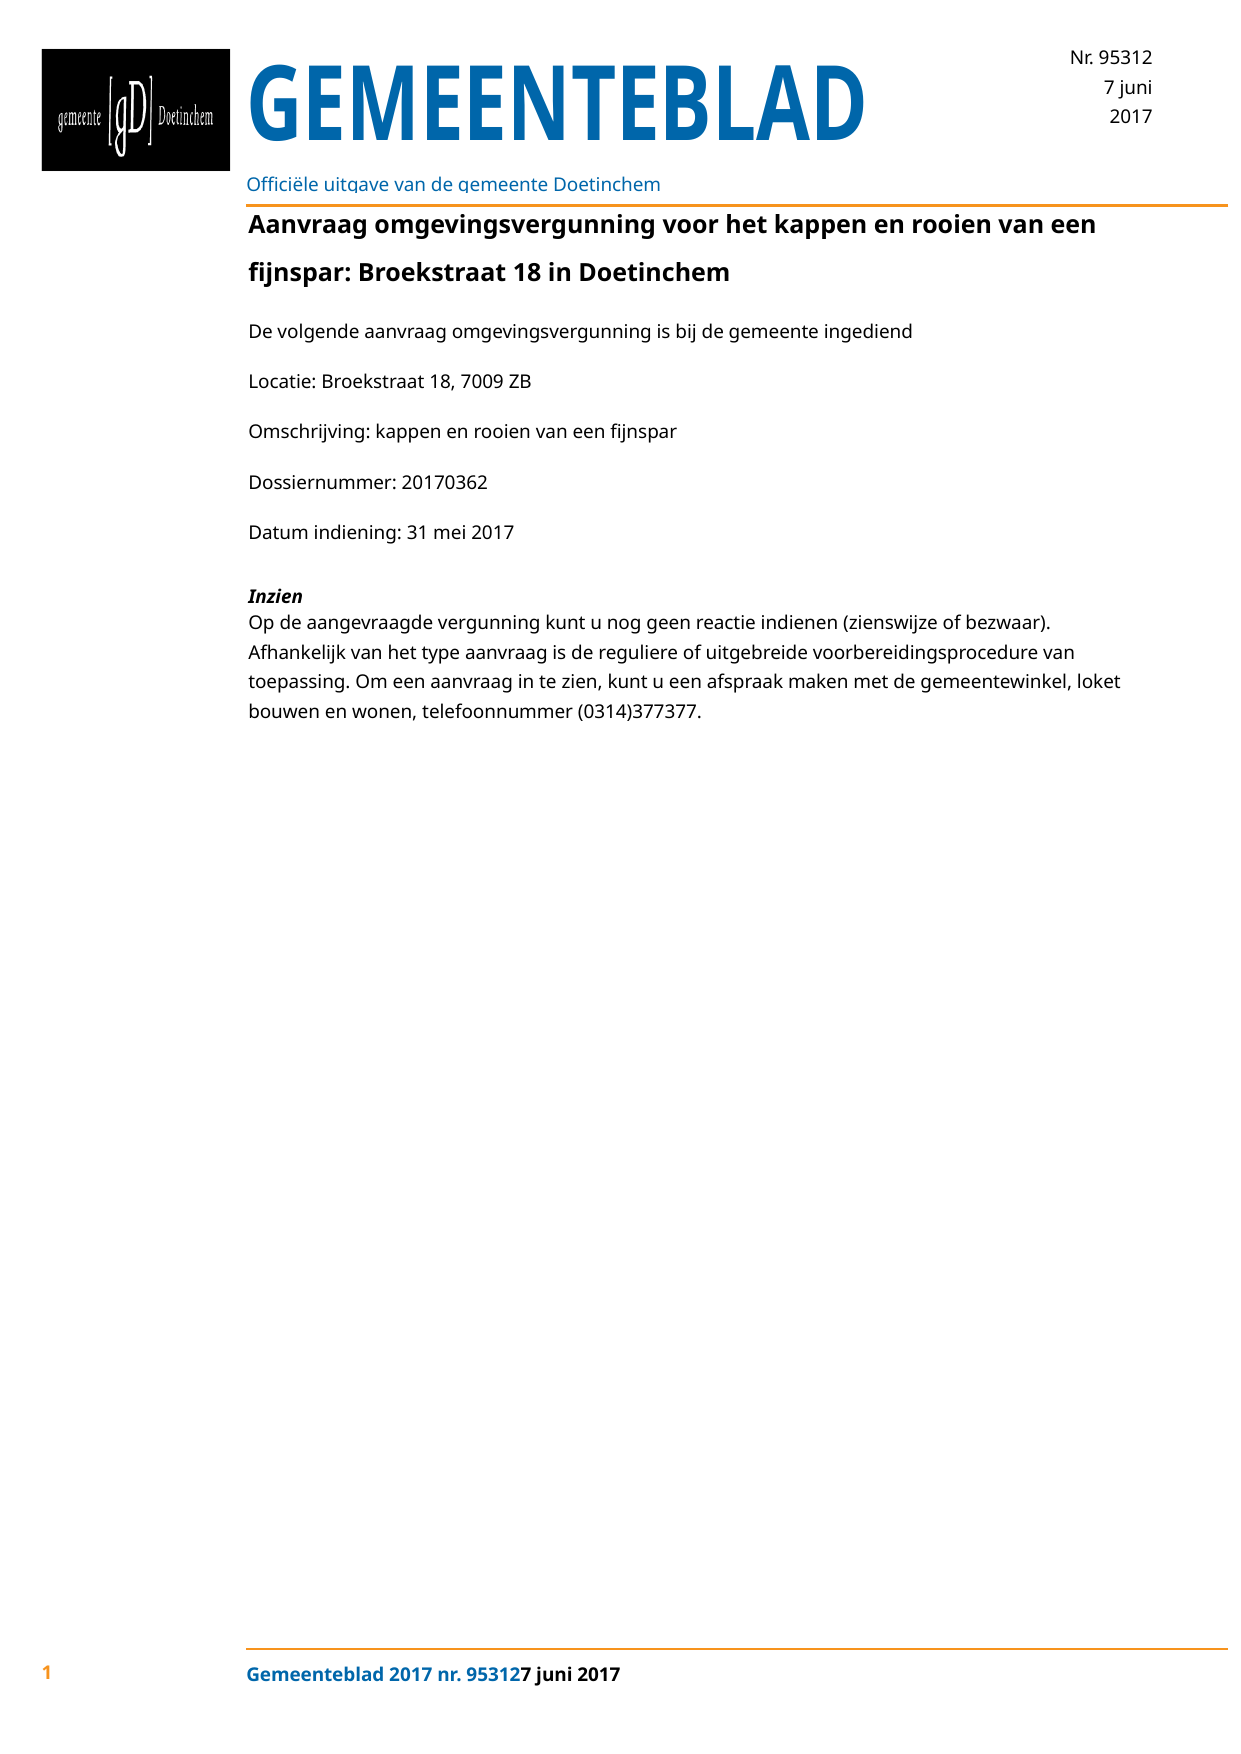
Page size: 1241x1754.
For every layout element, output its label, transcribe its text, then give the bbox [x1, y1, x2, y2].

text De volgende aanvraag omgevingsvergunning is bij de gemeente ingediend [248, 318, 1152, 344]
text Locatie: Broekstraat 18, 7009 ZB [248, 368, 1152, 394]
text Datum indiening: 31 mei 2017 [248, 519, 1152, 545]
text Dossiernummer: 20170362 [248, 469, 1152, 495]
picture [41, 47, 231, 172]
text Op de aangevraagde vergunning kunt u nog geen reactie indienen (zienswijze of bezwaar). Afhankelijk van het type aanvraag is de reguliere of uitgebreide voorbereidingsprocedure van toepassing. Om een aanvraag in te zien, kunt u een afspraak maken met de gemeentewinkel, loket bouwen en wonen, telefoonnummer (0314)377377. [248, 609, 1152, 724]
text Inzien [248, 583, 1152, 609]
text Omschrijving: kappen en rooien van een fijnspar [248, 419, 1152, 444]
text Aanvraag omgevingsvergunning voor het kappen en rooien van een fijnspar: Broekstraat 18 in Doetinchem [248, 207, 1152, 288]
